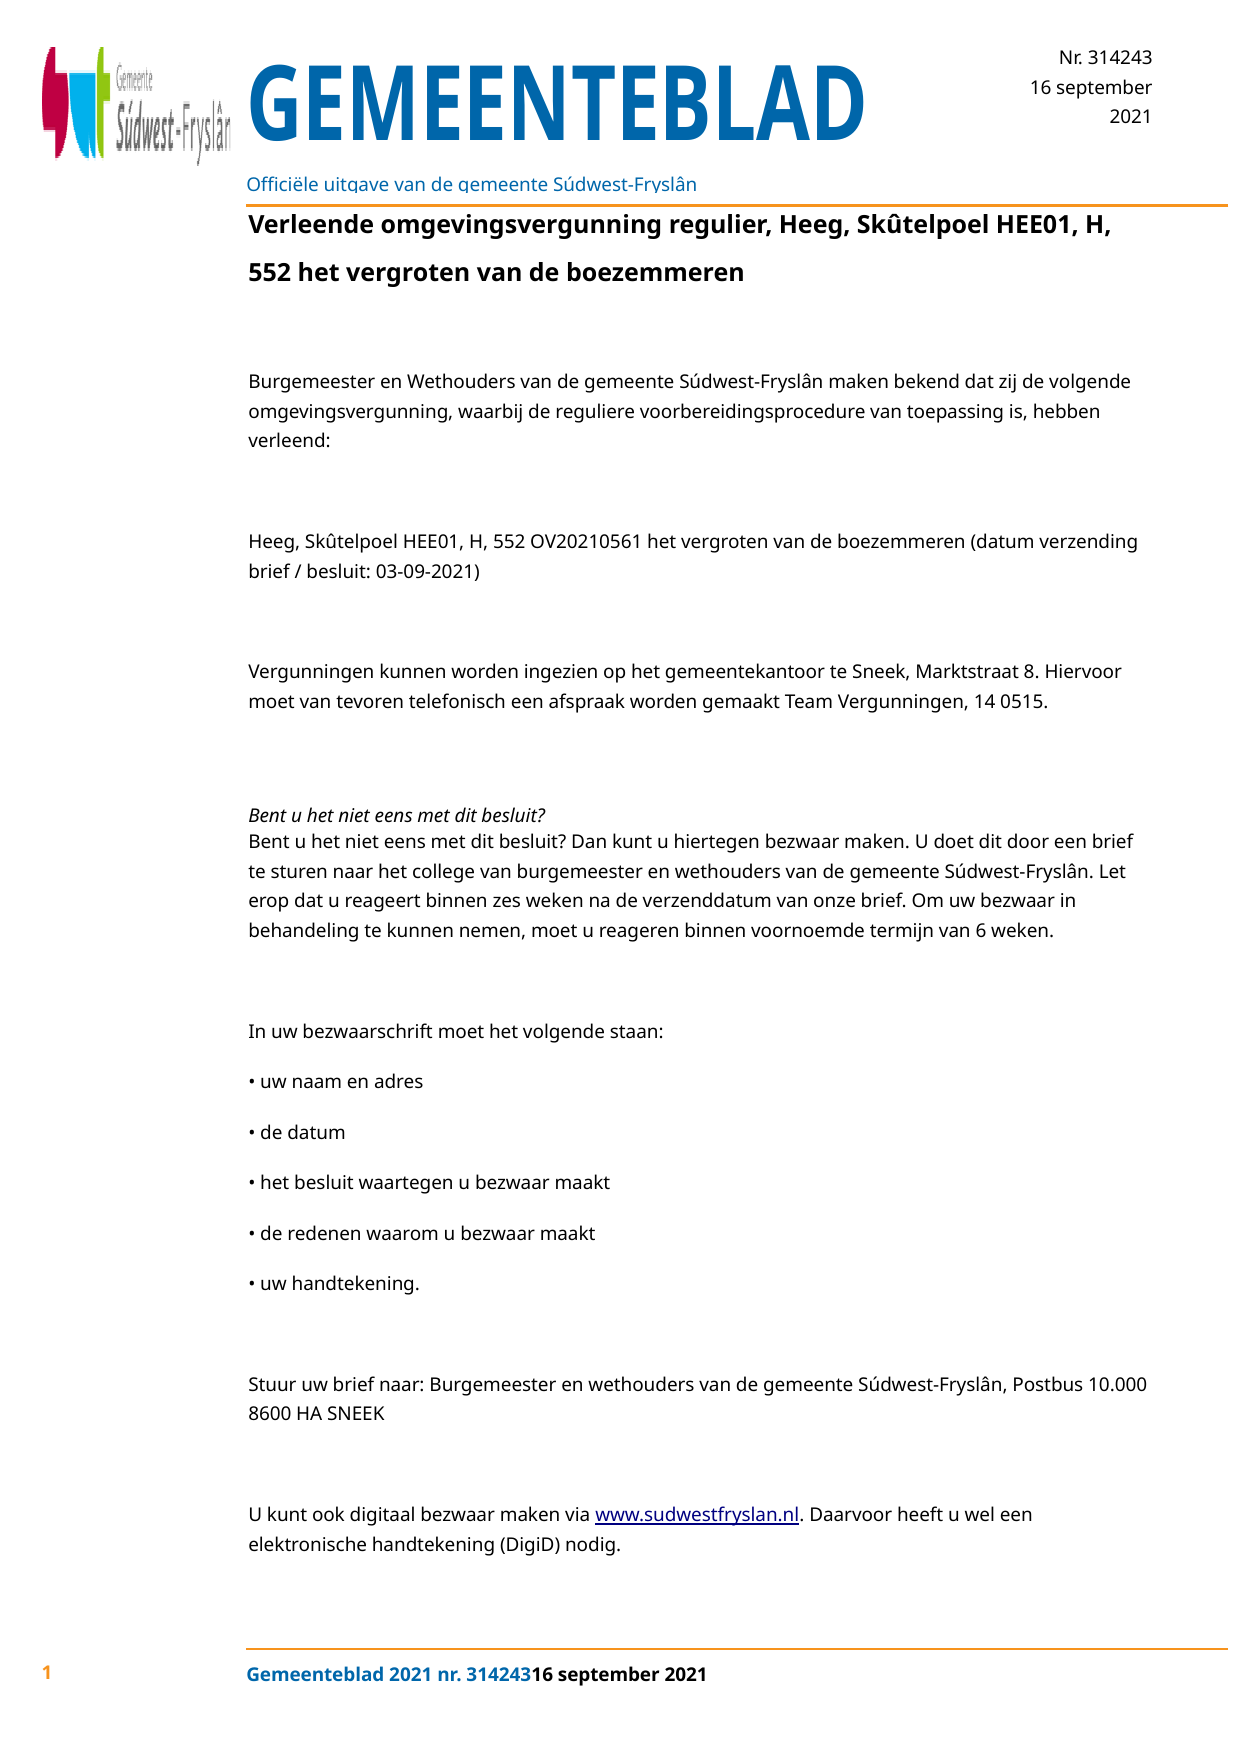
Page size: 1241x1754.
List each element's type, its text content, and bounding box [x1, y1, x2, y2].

text U kunt ook digitaal bezwaar maken via www.sudwestfryslan.nl. Daarvoor heeft u wel een elektronische handtekening (DigiD) nodig. [248, 1501, 1152, 1557]
text • de datum [248, 1119, 1152, 1144]
text • de redenen waarom u bezwaar maakt [248, 1220, 1152, 1245]
text Stuur uw brief naar: Burgemeester en wethouders van de gemeente Súdwest-Fryslân, Postbus 10.000 8600 HA SNEEK [248, 1371, 1152, 1426]
text Heeg, Skûtelpoel HEE01, H, 552 OV20210561 het vergroten van de boezemmeren (datum verzending brief / besluit: 03-09-2021) [248, 528, 1152, 584]
text Bent u het niet eens met dit besluit? Dan kunt u hiertegen bezwaar maken. U doet dit door een brief te sturen naar het college van burgemeester en wethouders van de gemeente Súdwest-Fryslân. Let erop dat u reageert binnen zes weken na de verzenddatum van onze brief. Om uw bezwaar in behandeling te kunnen nemen, moet u reageren binnen voornoemde termijn van 6 weken. [248, 828, 1152, 943]
text In uw bezwaarschrift moet het volgende staan: [248, 1018, 1152, 1044]
text Bent u het niet eens met dit besluit? [248, 803, 1152, 828]
text • uw naam en adres [248, 1068, 1152, 1094]
text • uw handtekening. [248, 1270, 1152, 1296]
text Vergunningen kunnen worden ingezien op het gemeentekantoor te Sneek, Marktstraat 8. Hiervoor moet van tevoren telefonisch een afspraak worden gemaakt Team Vergunningen, 14 0515. [248, 659, 1152, 714]
picture [41, 47, 231, 172]
text Burgemeester en Wethouders van de gemeente Súdwest-Fryslân maken bekend dat zij de volgende omgevingsvergunning, waarbij de reguliere voorbereidingsprocedure van toepassing is, hebben verleend: [248, 368, 1152, 453]
text • het besluit waartegen u bezwaar maakt [248, 1169, 1152, 1195]
text Verleende omgevingsvergunning regulier, Heeg, Skûtelpoel HEE01, H, 552 het vergroten van de boezemmeren [248, 207, 1152, 288]
